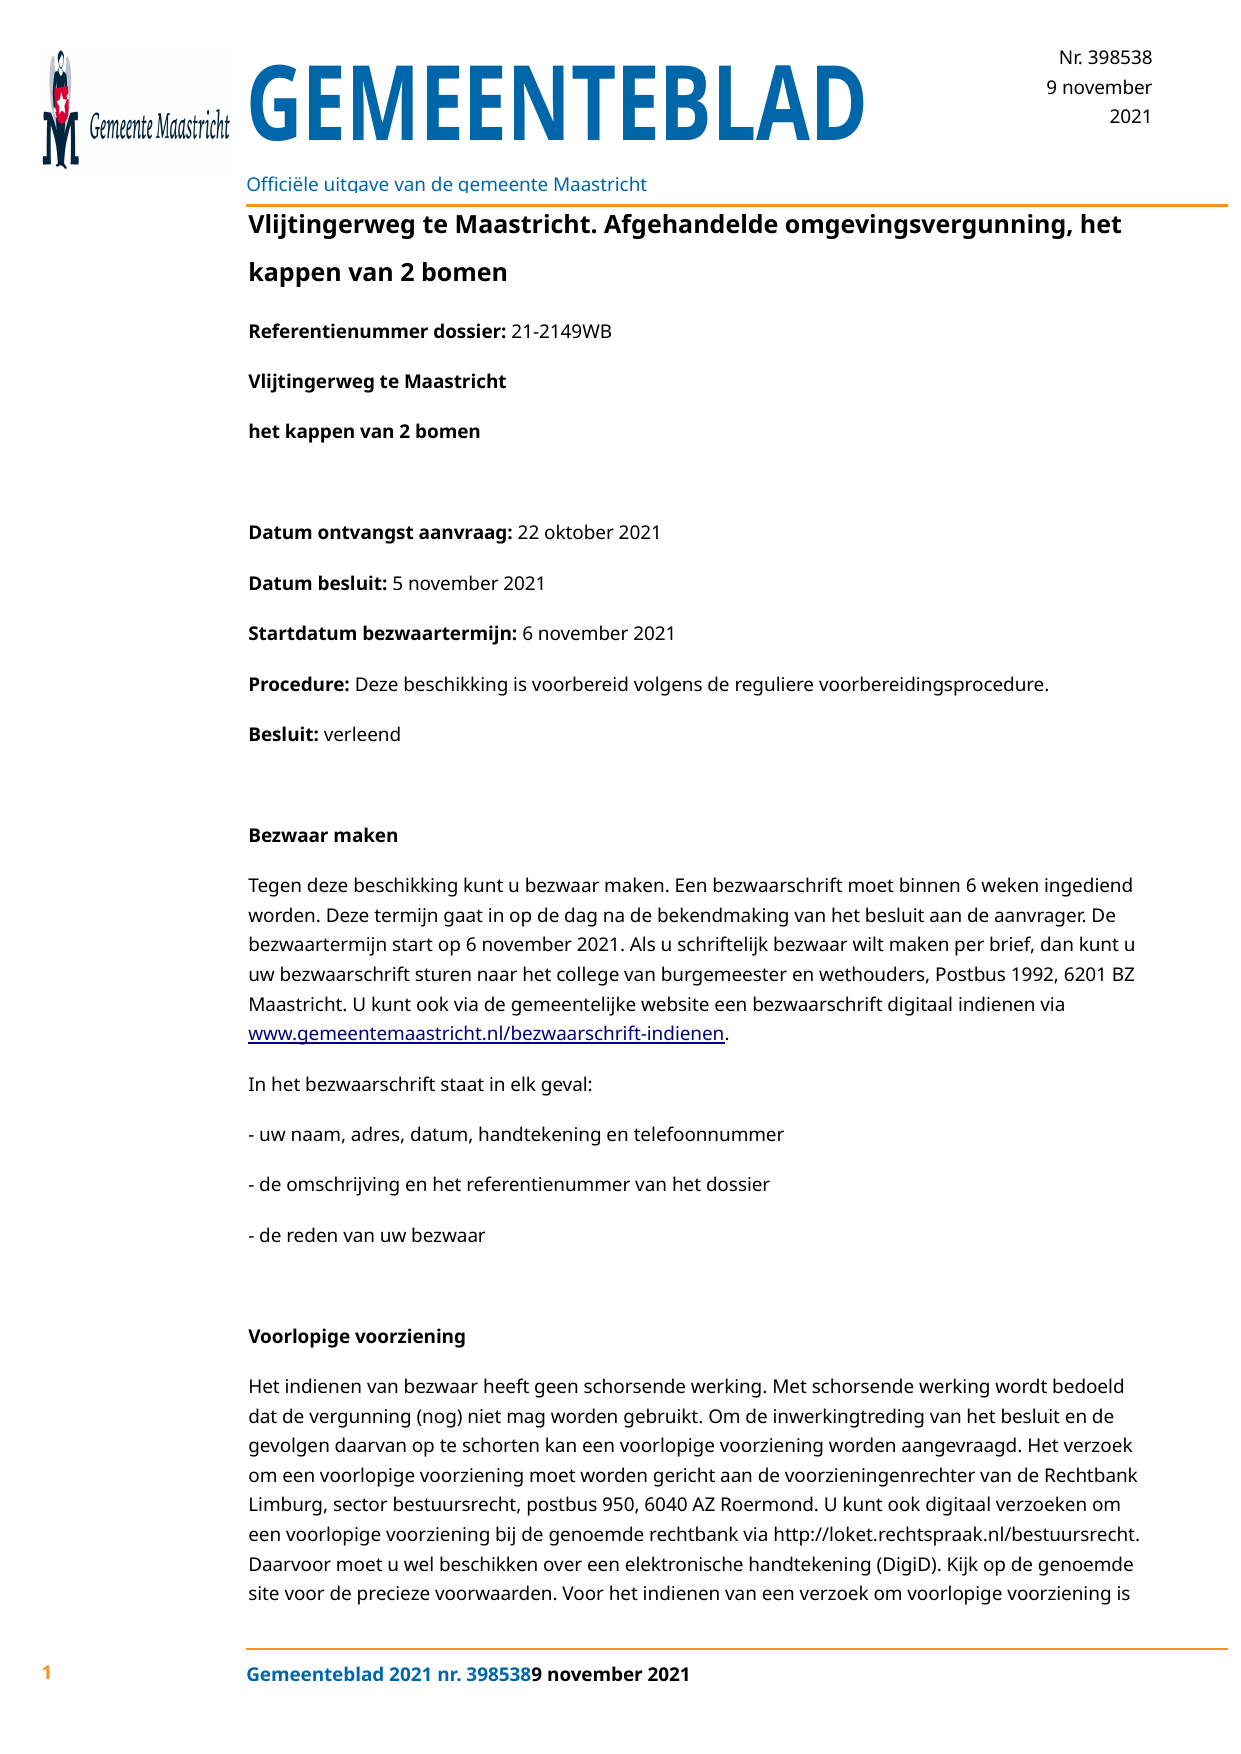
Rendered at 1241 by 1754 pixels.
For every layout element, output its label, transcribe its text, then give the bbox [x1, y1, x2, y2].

text - de reden van uw bezwaar [248, 1222, 1152, 1248]
text Besluit: verleend [248, 721, 1152, 747]
text Bezwaar maken [248, 822, 1152, 848]
text Datum ontvangst aanvraag: 22 oktober 2021 [248, 519, 1152, 545]
text Tegen deze beschikking kunt u bezwaar maken. Een bezwaarschrift moet binnen 6 weken ingediend worden. Deze termijn gaat in op de dag na de bekendmaking van het besluit aan de aanvrager. De bezwaartermijn start op 6 november 2021. Als u schriftelijk bezwaar wilt maken per brief, dan kunt u uw bezwaarschrift sturen naar het college van burgemeester en wethouders, Postbus 1992, 6201 BZ Maastricht. U kunt ook via de gemeentelijke website een bezwaarschrift digitaal indienen via www.gemeentemaastricht.nl/bezwaarschrift-indienen. [248, 872, 1152, 1046]
text - de omschrijving en het referentienummer van het dossier [248, 1172, 1152, 1197]
text In het bezwaarschrift staat in elk geval: [248, 1071, 1152, 1097]
picture [41, 47, 231, 172]
text Vlijtingerweg te Maastricht. Afgehandelde omgevingsvergunning, het kappen van 2 bomen [248, 207, 1152, 288]
text Startdatum bezwaartermijn: 6 november 2021 [248, 620, 1152, 646]
text - uw naam, adres, datum, handtekening en telefoonnummer [248, 1121, 1152, 1147]
text Vlijtingerweg te Maastricht [248, 368, 1152, 394]
text Procedure: Deze beschikking is voorbereid volgens de reguliere voorbereidingsprocedure. [248, 671, 1152, 697]
text het kappen van 2 bomen [248, 419, 1152, 444]
text Referentienummer dossier: 21-2149WB [248, 318, 1152, 344]
text Datum besluit: 5 november 2021 [248, 570, 1152, 596]
text Het indienen van bezwaar heeft geen schorsende werking. Met schorsende werking wordt bedoeld dat de vergunning (nog) niet mag worden gebruikt. Om de inwerkingtreding van het besluit en de gevolgen daarvan op te schorten kan een voorlopige voorziening worden aangevraagd. Het verzoek om een voorlopige voorziening moet worden gericht aan de voorzieningenrechter van de Rechtbank Limburg, sector bestuursrecht, postbus 950, 6040 AZ Roermond. U kunt ook digitaal verzoeken om een voorlopige voorziening bij de genoemde rechtbank via http://loket.rechtspraak.nl/bestuursrecht. Daarvoor moet u wel beschikken over een elektronische handtekening (DigiD). Kijk op de genoemde site voor de precieze voorwaarden. Voor het indienen van een verzoek om voorlopige voorziening is [248, 1373, 1152, 1606]
text Voorlopige voorziening [248, 1323, 1152, 1349]
